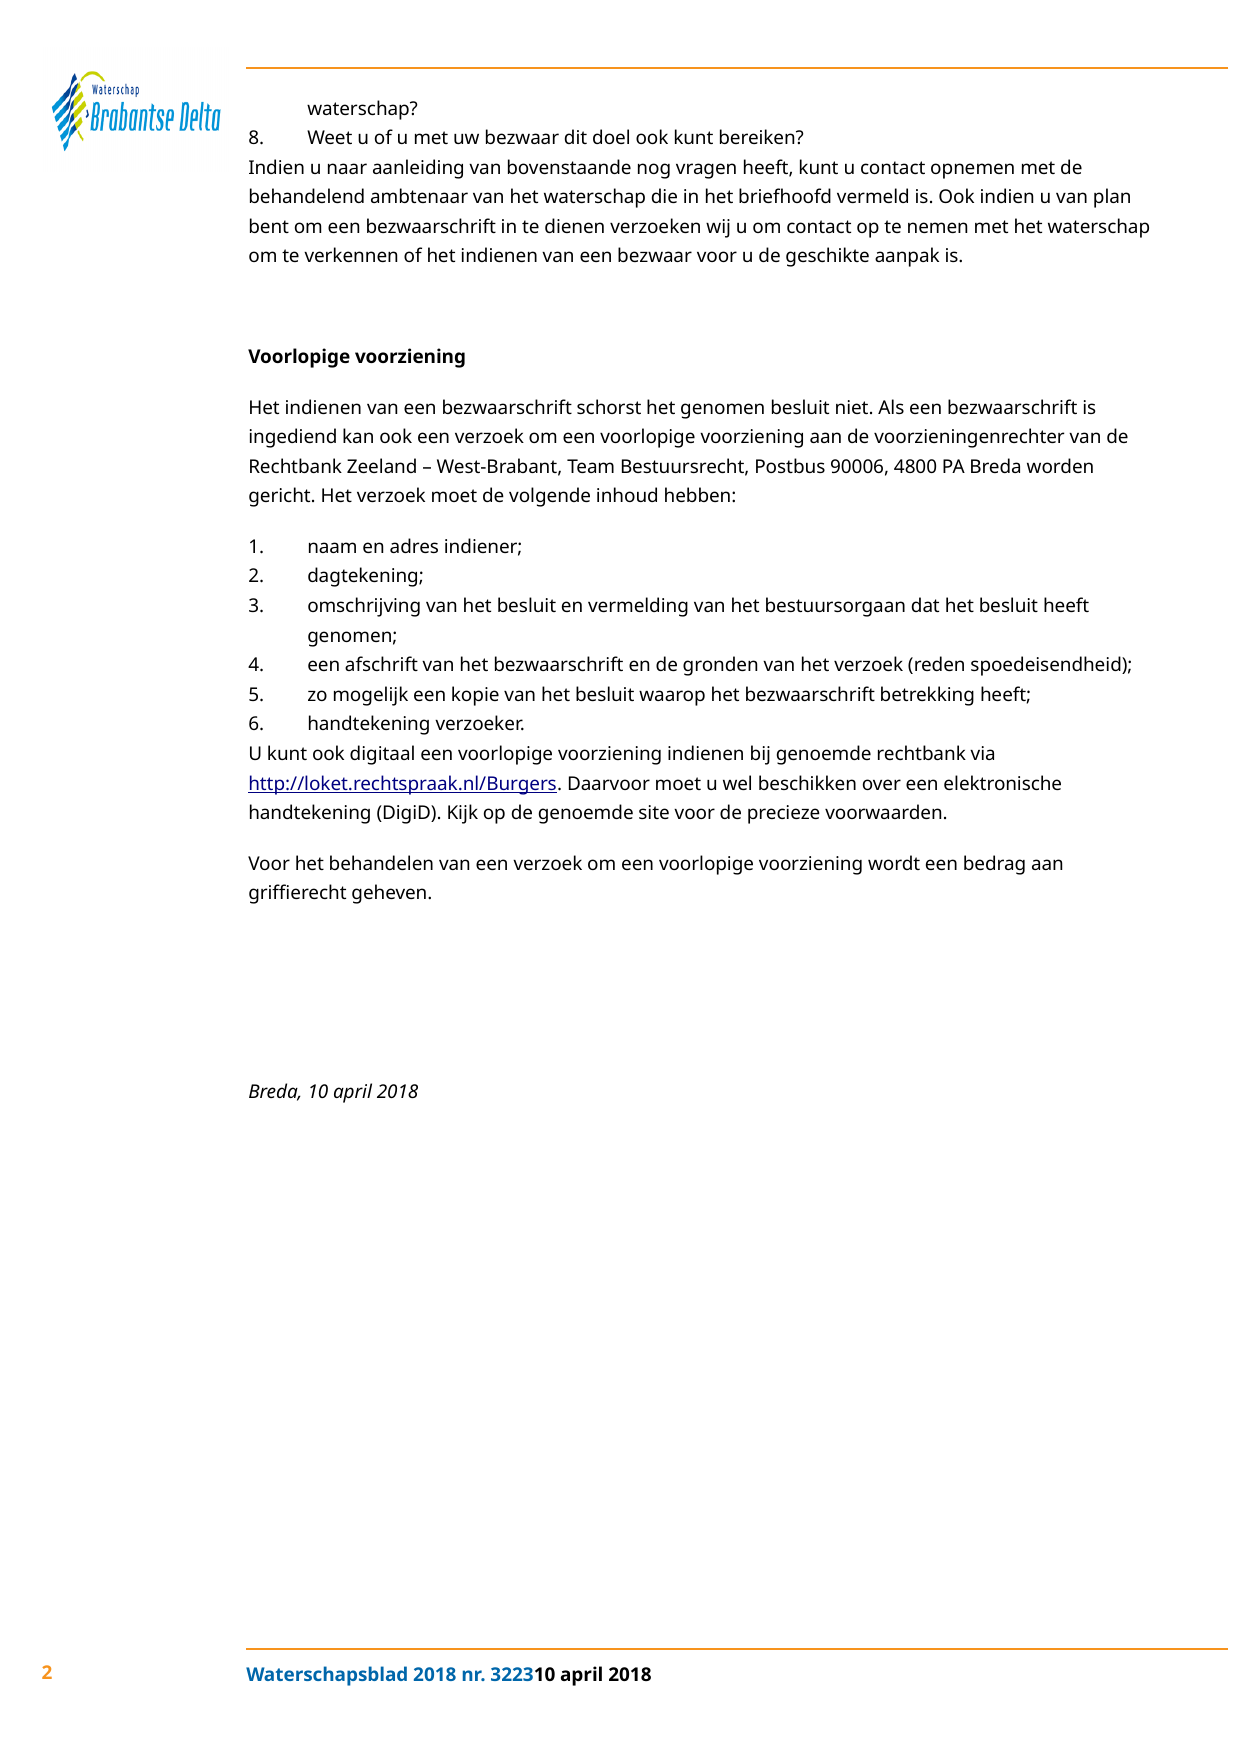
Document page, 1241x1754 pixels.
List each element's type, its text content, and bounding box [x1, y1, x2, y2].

list waterschap? [248, 95, 1152, 121]
list dagtekening; [248, 563, 1152, 588]
list zo mogelijk een kopie van het besluit waarop het bezwaarschrift betrekking heeft; [248, 681, 1152, 707]
list omschrijving van het besluit en vermelding van het bestuursorgaan dat het besluit heeft genomen; [248, 592, 1152, 648]
list Weet u of u met uw bezwaar dit doel ook kunt bereiken? [248, 124, 1152, 150]
text U kunt ook digitaal een voorlopige voorziening indienen bij genoemde rechtbank via http://loket.rechtspraak.nl/Burgers. Daarvoor moet u wel beschikken over een elektronische handtekening (DigiD). Kijk op de genoemde site voor de precieze voorwaarden. [248, 740, 1152, 825]
list een afschrift van het bezwaarschrift en de gronden van het verzoek (reden spoedeisendheid); [248, 651, 1152, 677]
text Indien u naar aanleiding van bovenstaande nog vragen heeft, kunt u contact opnemen met de behandelend ambtenaar van het waterschap die in het briefhoofd vermeld is. Ook indien u van plan bent om een bezwaarschrift in te dienen verzoeken wij u om contact op te nemen met het waterschap om te verkennen of het indienen van een bezwaar voor u de geschikte aanpak is. [248, 154, 1152, 268]
list handtekening verzoeker. [248, 711, 1152, 736]
text Het indienen van een bezwaarschrift schorst het genomen besluit niet. Als een bezwaarschrift is ingediend kan ook een verzoek om een voorlopige voorziening aan de voorzieningenrechter van de Rechtbank Zeeland – West-Brabant, Team Bestuursrecht, Postbus 90006, 4800 PA Breda worden gericht. Het verzoek moet de volgende inhoud hebben: [248, 394, 1152, 508]
text Voor het behandelen van een verzoek om een voorlopige voorziening wordt een bedrag aan griffierecht geheven. [248, 850, 1152, 905]
picture [41, 47, 231, 172]
list naam en adres indiener; [248, 533, 1152, 559]
text Voorlopige voorziening [248, 343, 1152, 369]
text Breda, 10 april 2018 [248, 1078, 1152, 1104]
